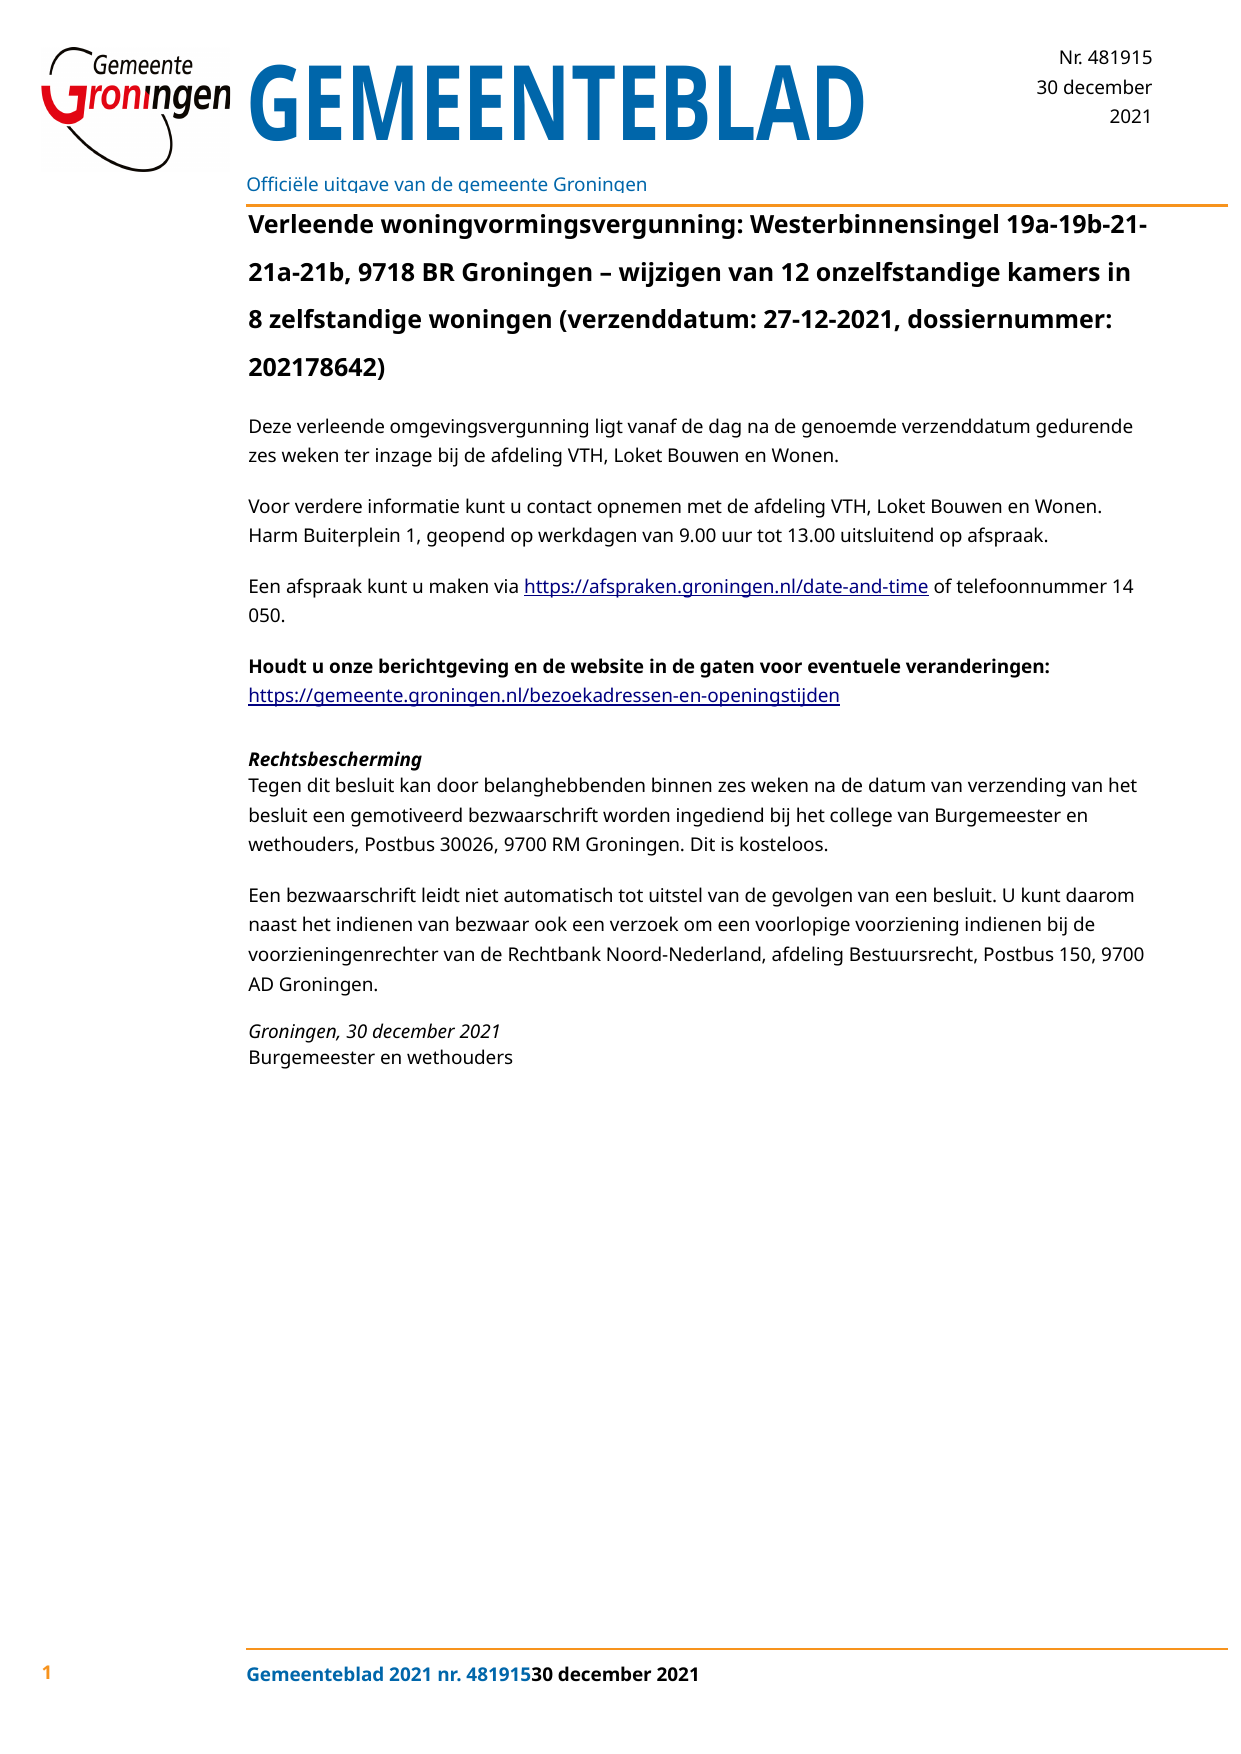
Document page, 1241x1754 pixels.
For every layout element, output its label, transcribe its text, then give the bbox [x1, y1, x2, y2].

text Groningen, 30 december 2021 [248, 1018, 1152, 1044]
text Burgemeester en wethouders [248, 1044, 1152, 1070]
picture [41, 47, 231, 172]
text Verleende woningvormingsvergunning: Westerbinnensingel 19a-19b-21-21a-21b, 9718 BR Groningen – wijzigen van 12 onzelfstandige kamers in 8 zelfstandige woningen (verzenddatum: 27-12-2021, dossiernummer: 202178642) [248, 207, 1152, 384]
text Een bezwaarschrift leidt niet automatisch tot uitstel van de gevolgen van een besluit. U kunt daarom naast het indienen van bezwaar ook een verzoek om een voorlopige voorziening indienen bij de voorzieningenrechter van de Rechtbank Noord-Nederland, afdeling Bestuursrecht, Postbus 150, 9700 AD Groningen. [248, 882, 1152, 996]
text Tegen dit besluit kan door belanghebbenden binnen zes weken na de datum van verzending van het besluit een gemotiveerd bezwaarschrift worden ingediend bij het college van Burgemeester en wethouders, Postbus 30026, 9700 RM Groningen. Dit is kosteloos. [248, 772, 1152, 857]
text Een afspraak kunt u maken via https://afspraken.groningen.nl/date-and-time of telefoonnummer 14 050. [248, 573, 1152, 628]
text Houdt u onze berichtgeving en de website in de gaten voor eventuele veranderingen: https://gemeente.groningen.nl/bezoekadressen-en-openingstijden [248, 653, 1152, 708]
text Voor verdere informatie kunt u contact opnemen met de afdeling VTH, Loket Bouwen en Wonen. Harm Buiterplein 1, geopend op werkdagen van 9.00 uur tot 13.00 uitsluitend op afspraak. [248, 493, 1152, 548]
text Deze verleende omgevingsvergunning ligt vanaf de dag na de genoemde verzenddatum gedurende zes weken ter inzage bij de afdeling VTH, Loket Bouwen en Wonen. [248, 413, 1152, 468]
text Rechtsbescherming [248, 747, 1152, 772]
